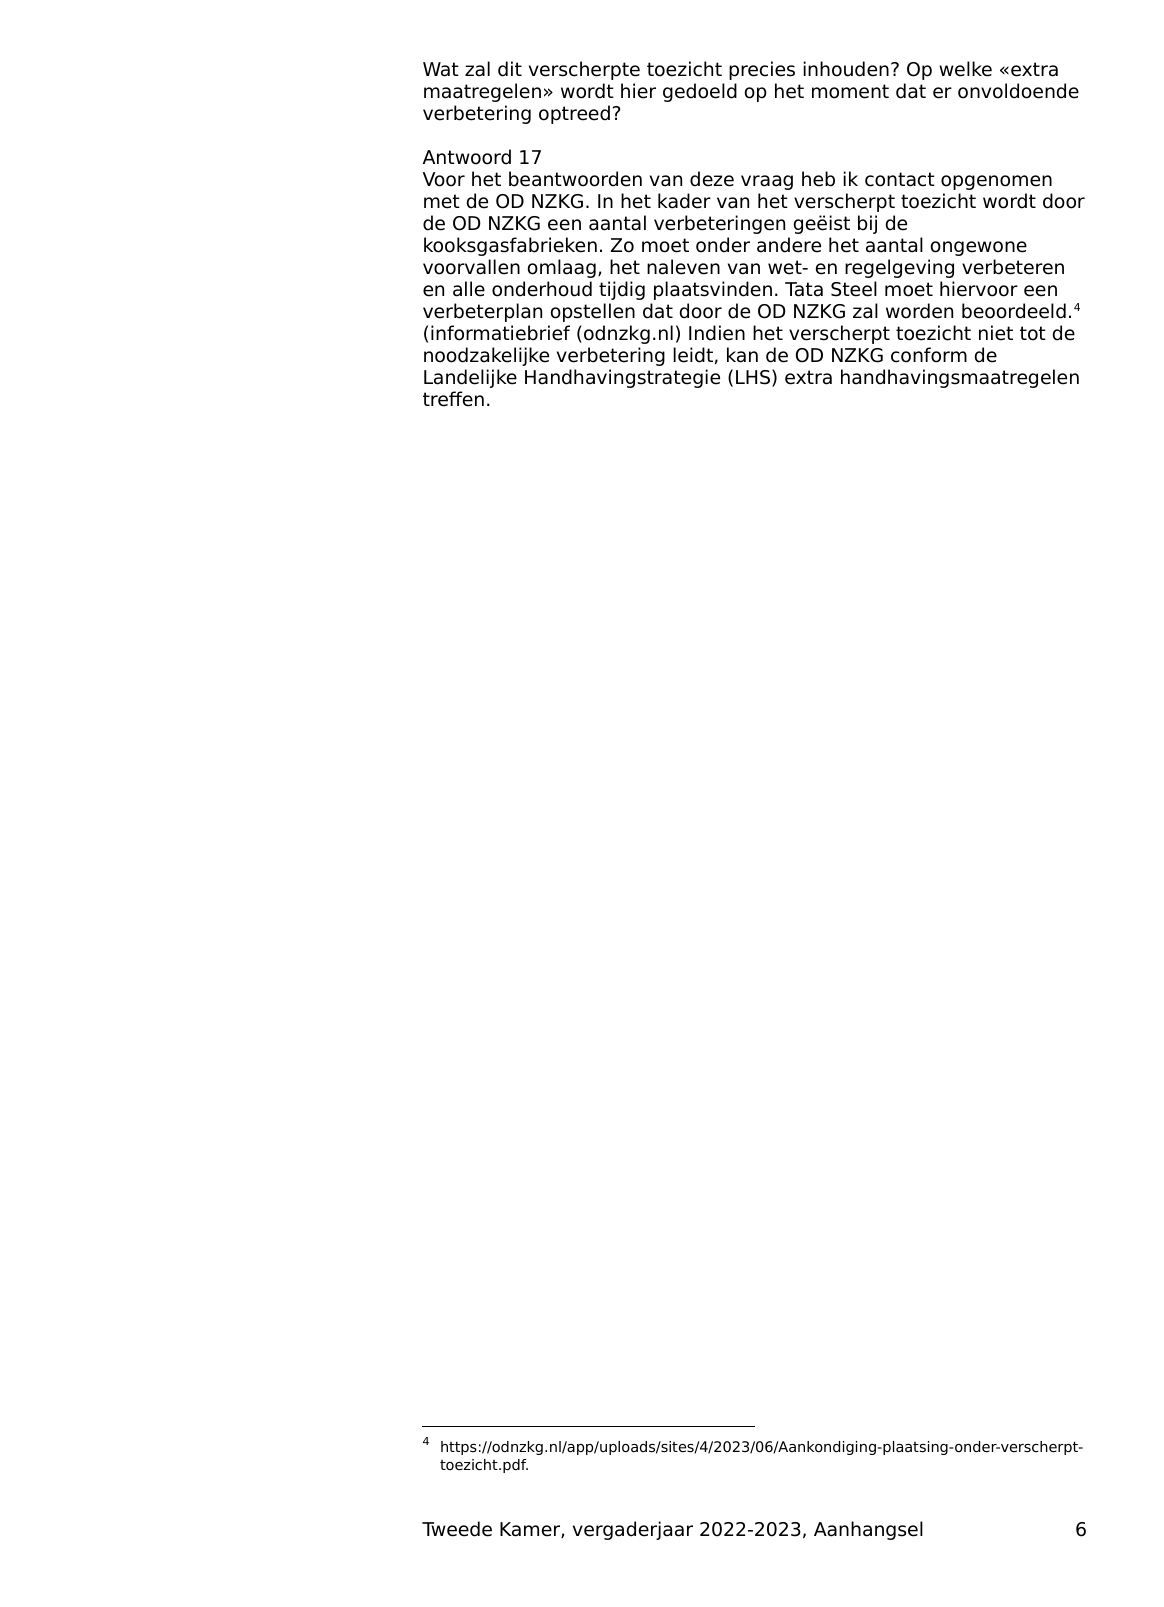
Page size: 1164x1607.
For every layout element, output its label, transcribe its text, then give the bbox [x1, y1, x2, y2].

text https://odnzkg.nl/app/uploads/sites/4/2023/06/Aankondiging-plaatsing-onder-verscherpt-toezicht.pdf. [422, 1435, 1087, 1474]
text Wat zal dit verscherpte toezicht precies inhouden? Op welke «extra maatregelen» wordt hier gedoeld op het moment dat er onvoldoende verbetering optreed? [422, 59, 1087, 125]
text Antwoord 17 [422, 147, 1087, 169]
text Voor het beantwoorden van deze vraag heb ik contact opgenomen met de OD NZKG. In het kader van het verscherpt toezicht wordt door de OD NZKG een aantal verbeteringen geëist bij de kooksgasfabrieken. Zo moet onder andere het aantal ongewone voorvallen omlaag, het naleven van wet- en regelgeving verbeteren en alle onderhoud tijdig plaatsvinden. Tata Steel moet hiervoor een verbeterplan opstellen dat door de OD NZKG zal worden beoordeeld. (informatiebrief (odnzkg.nl) Indien het verscherpt toezicht niet tot de noodzakelijke verbetering leidt, kan de OD NZKG conform de Landelijke Handhavingstrategie (LHS) extra handhavingsmaatregelen treffen. [422, 169, 1087, 411]
